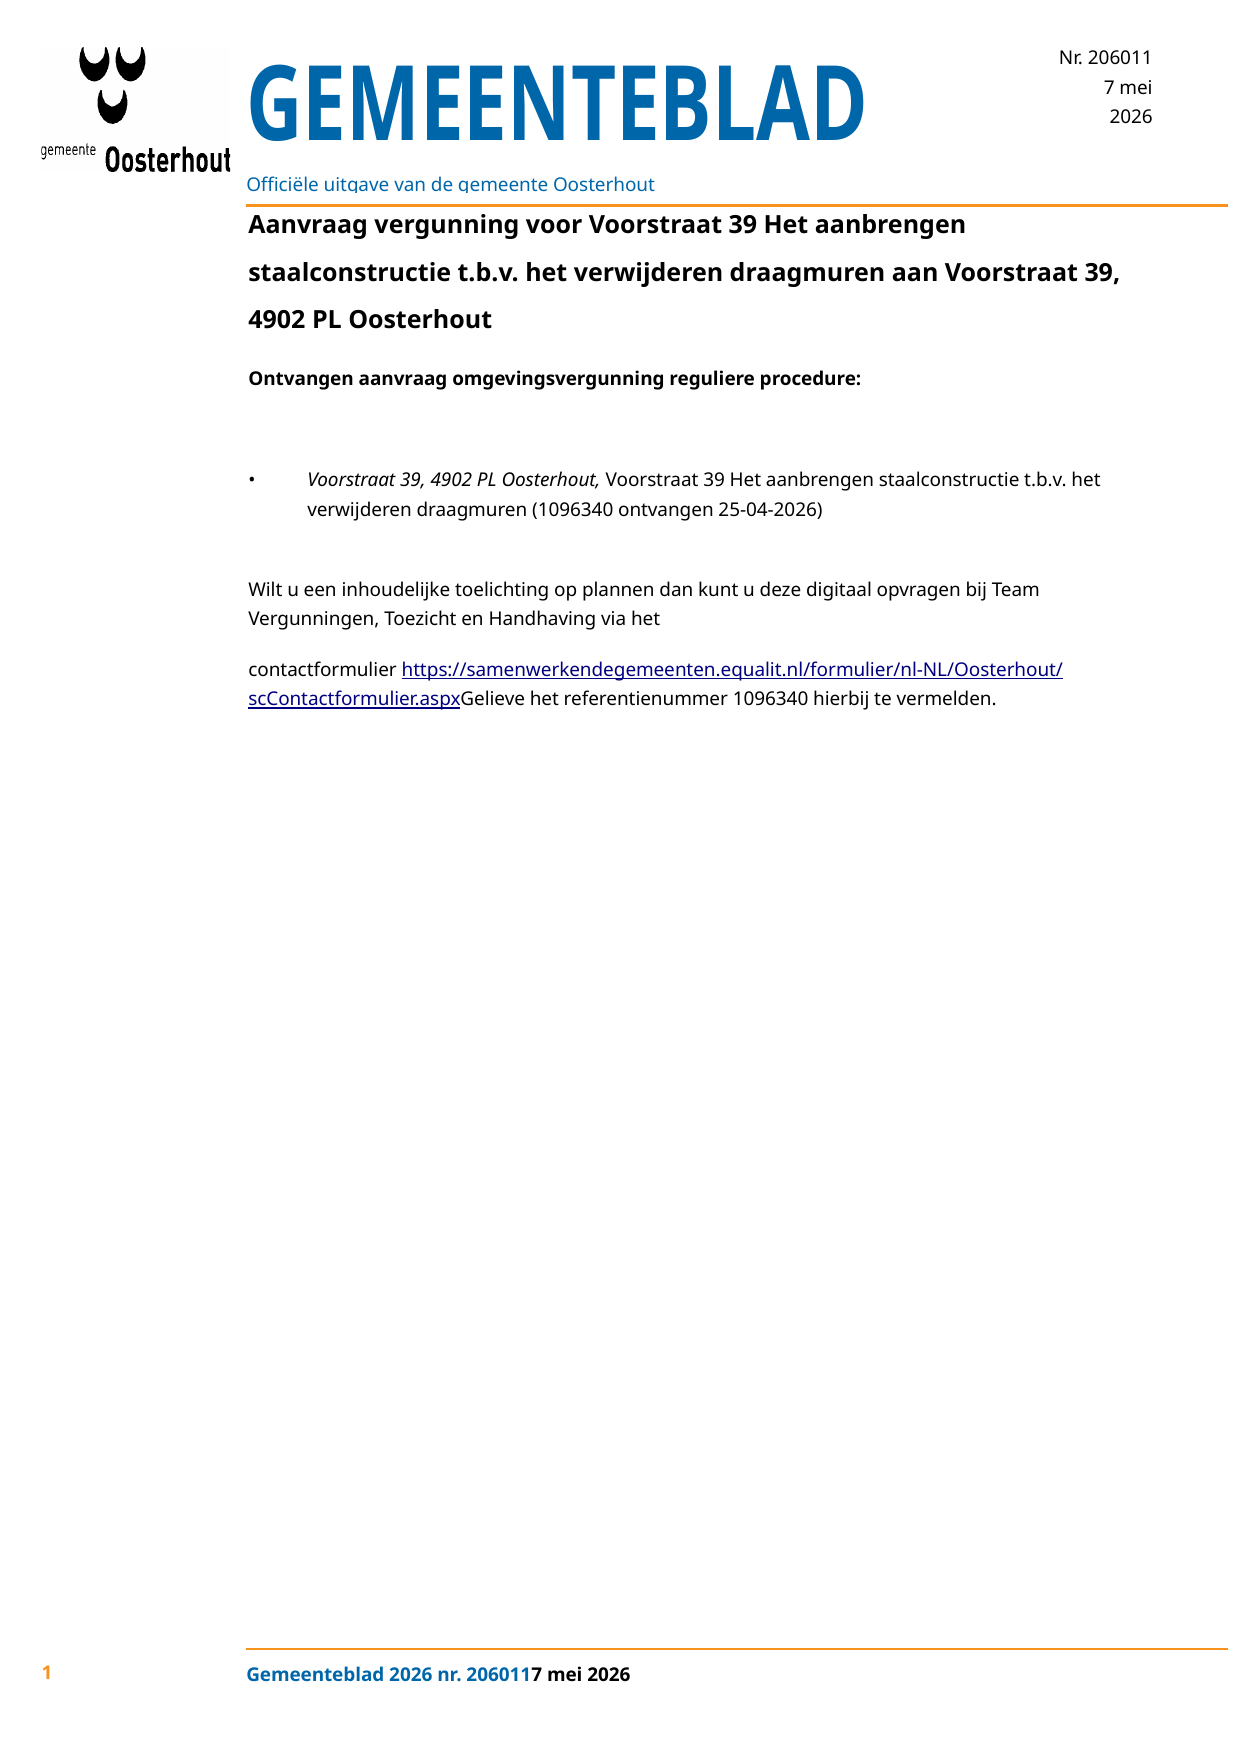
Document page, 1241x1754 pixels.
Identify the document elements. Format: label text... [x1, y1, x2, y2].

text Wilt u een inhoudelijke toelichting op plannen dan kunt u deze digitaal opvragen bij Team Vergunningen, Toezicht en Handhaving via het [248, 576, 1152, 631]
text contactformulier https://samenwerkendegemeenten.equalit.nl/formulier/nl-NL/Oosterhout/scContactformulier.aspxGelieve het referentienummer 1096340 hierbij te vermelden. [248, 656, 1152, 711]
picture [41, 47, 231, 172]
text Ontvangen aanvraag omgevingsvergunning reguliere procedure: [248, 366, 1152, 391]
text Aanvraag vergunning voor Voorstraat 39 Het aanbrengen staalconstructie t.b.v. het verwijderen draagmuren aan Voorstraat 39, 4902 PL Oosterhout [248, 207, 1152, 336]
list Voorstraat 39, 4902 PL Oosterhout, Voorstraat 39 Het aanbrengen staalconstructie t.b.v. het verwijderen draagmuren (1096340 ontvangen 25-04-2026) [248, 466, 1152, 522]
